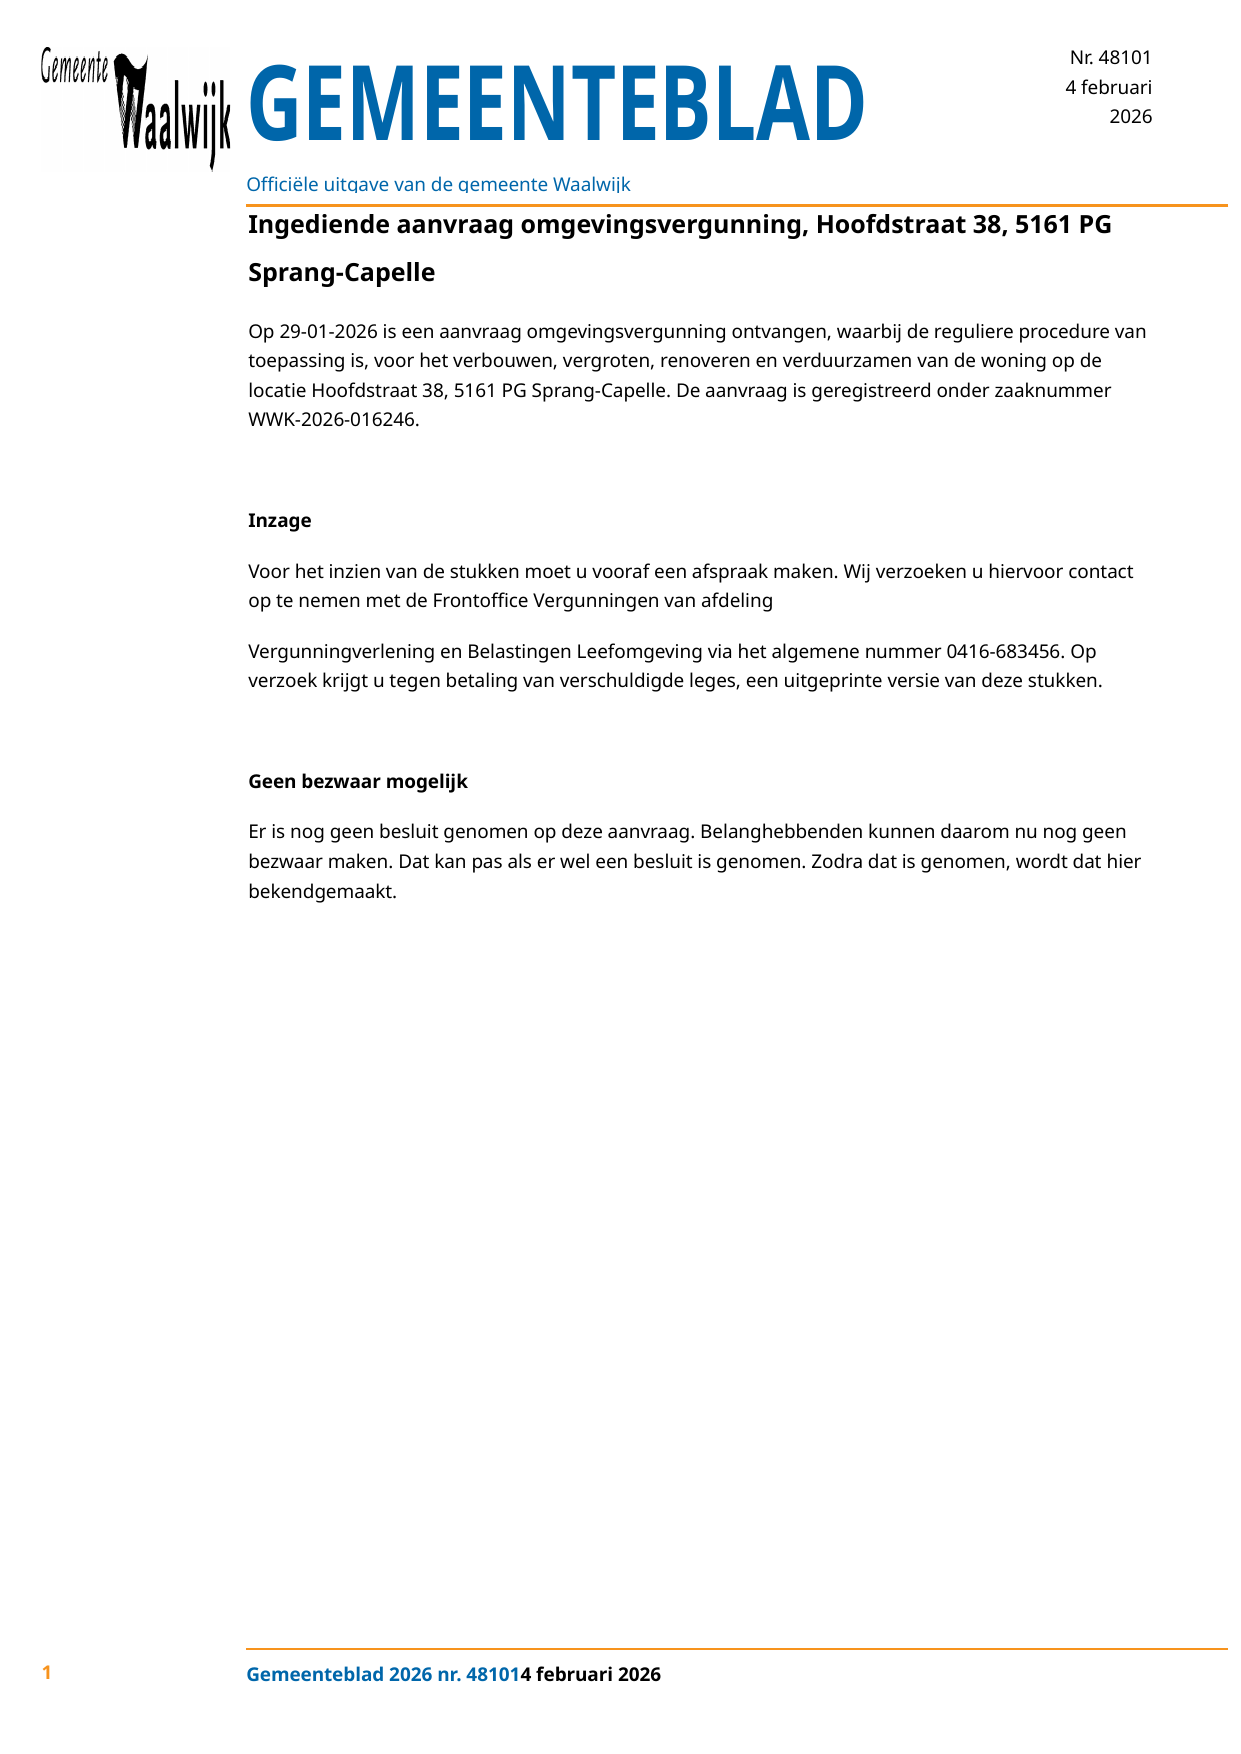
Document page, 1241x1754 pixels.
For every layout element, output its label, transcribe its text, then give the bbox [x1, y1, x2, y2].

text Vergunningverlening en Belastingen Leefomgeving via het algemene nummer 0416-683456. Op verzoek krijgt u tegen betaling van verschuldigde leges, een uitgeprinte versie van deze stukken. [248, 638, 1152, 693]
picture [41, 47, 231, 172]
text Inzage [248, 507, 1152, 533]
text Ingediende aanvraag omgevingsvergunning, Hoofdstraat 38, 5161 PG Sprang-Capelle [248, 207, 1152, 288]
text Geen bezwaar mogelijk [248, 768, 1152, 794]
text Er is nog geen besluit genomen op deze aanvraag. Belanghebbenden kunnen daarom nu nog geen bezwaar maken. Dat kan pas als er wel een besluit is genomen. Zodra dat is genomen, wordt dat hier bekendgemaakt. [248, 819, 1152, 904]
text Voor het inzien van de stukken moet u vooraf een afspraak maken. Wij verzoeken u hiervoor contact op te nemen met de Frontoffice Vergunningen van afdeling [248, 558, 1152, 613]
text Op 29-01-2026 is een aanvraag omgevingsvergunning ontvangen, waarbij de reguliere procedure van toepassing is, voor het verbouwen, vergroten, renoveren en verduurzamen van de woning op de locatie Hoofdstraat 38, 5161 PG Sprang-Capelle. De aanvraag is geregistreerd onder zaaknummer WWK-2026-016246. [248, 318, 1152, 432]
